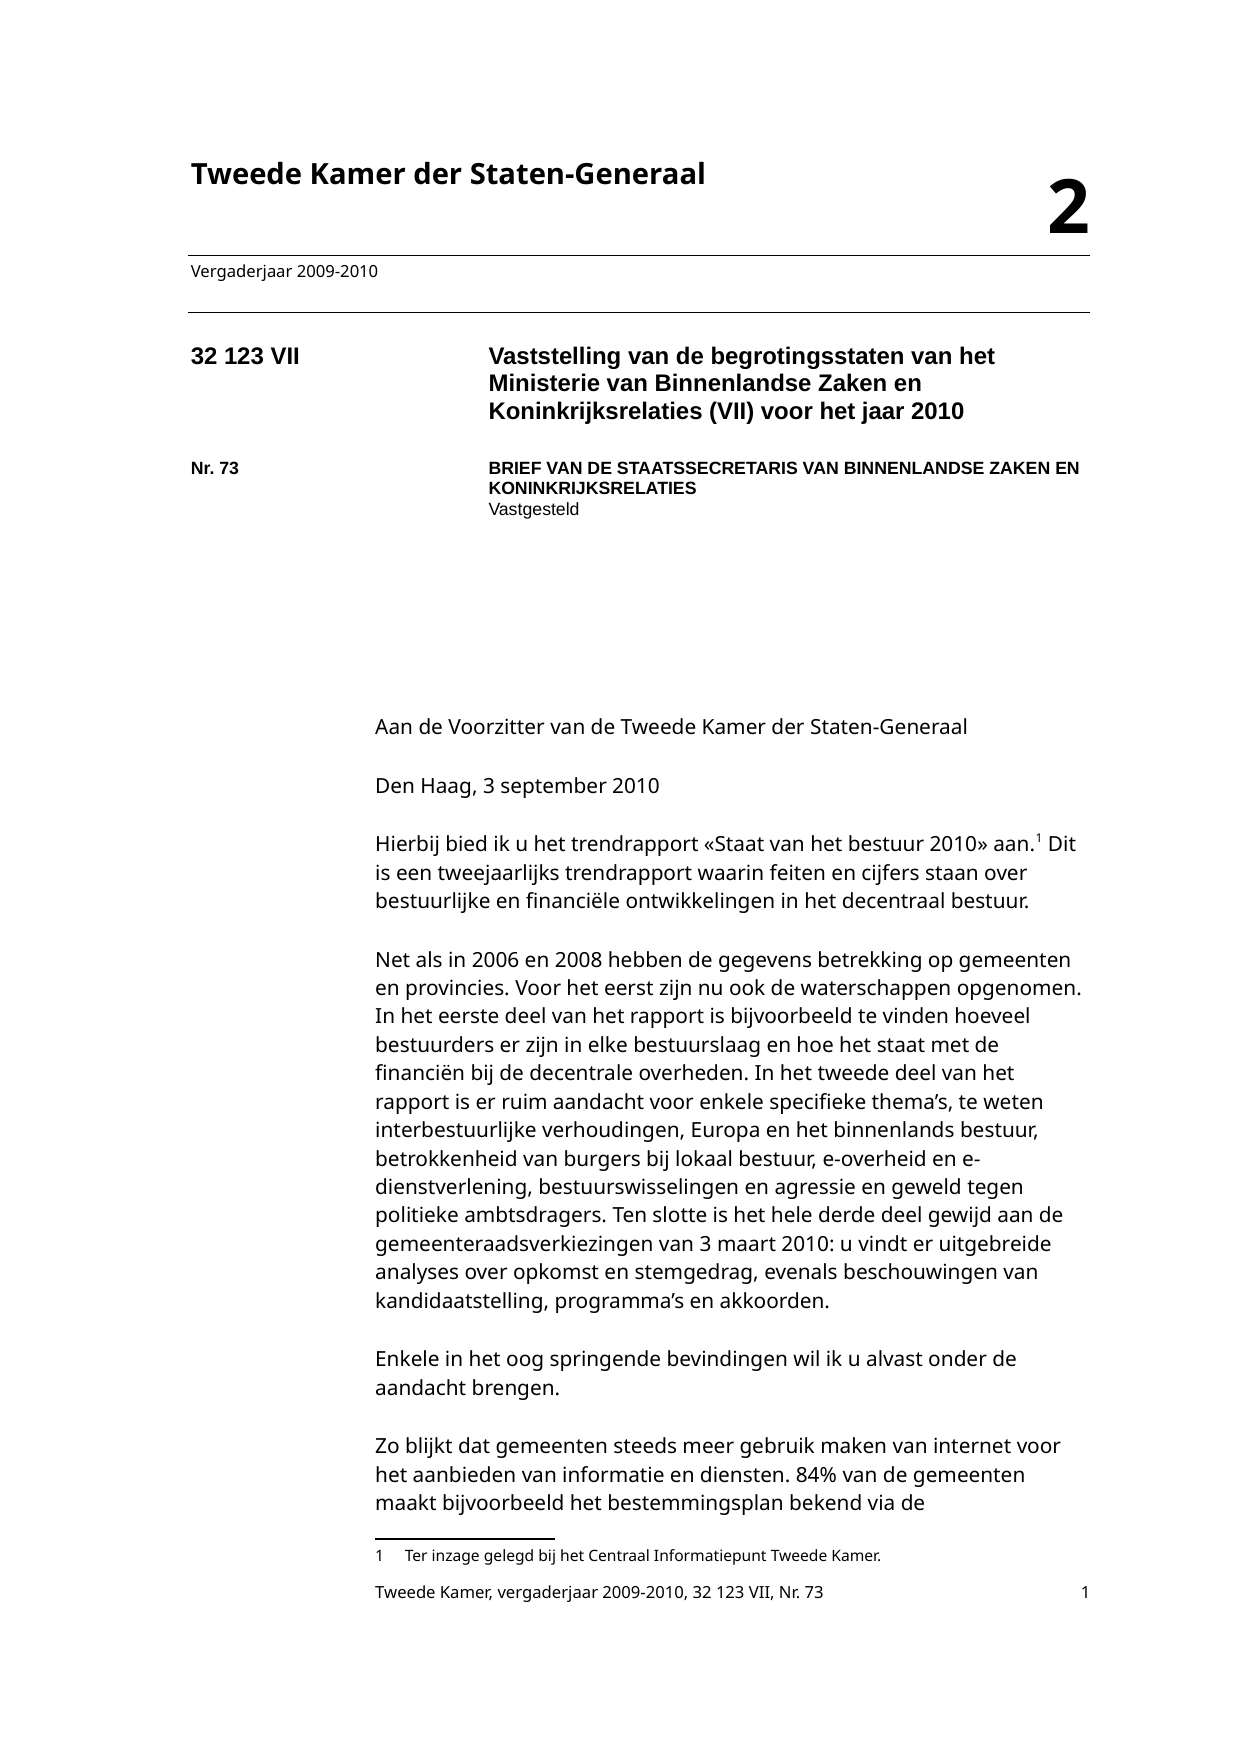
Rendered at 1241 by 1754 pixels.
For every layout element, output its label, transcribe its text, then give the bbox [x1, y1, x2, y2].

table_cell 32 123 VII [188, 339, 485, 454]
table_cell [188, 313, 485, 339]
table_header 2 [910, 150, 1090, 255]
text Zo blijkt dat gemeenten steeds meer gebruik maken van internet voor het aanbieden van informatie en diensten. 84% van de gemeenten maakt bijvoorbeeld het bestemmingsplan bekend via de [375, 1431, 1090, 1517]
text Hierbij bied ik u het trendrapport «Staat van het bestuur 2010» aan. Dit is een tweejaarlijks trendrapport waarin feiten en cijfers staan over bestuurlijke en financiële ontwikkelingen in het decentraal bestuur. [375, 829, 1090, 915]
text Net als in 2006 en 2008 hebben de gegevens betrekking op gemeenten en provincies. Voor het eerst zijn nu ook de waterschappen opgenomen. In het eerste deel van het rapport is bijvoorbeeld te vinden hoeveel bestuurders er zijn in elke bestuurslaag en hoe het staat met de financiën bij de decentrale overheden. In het tweede deel van het rapport is er ruim aandacht voor enkele specifieke thema’s, te weten interbestuurlijke verhoudingen, Europa en het binnenlands bestuur, betrokkenheid van burgers bij lokaal bestuur, e-overheid en e-dienstverlening, bestuurswisselingen en agressie en geweld tegen politieke ambtsdragers. Ten slotte is het hele derde deel gewijd aan de gemeenteraadsverkiezingen van 3 maart 2010: u vindt er uitgebreide analyses over opkomst en stemgedrag, evenals beschouwingen van kandidaatstelling, programma’s en akkoorden. [375, 945, 1090, 1314]
table_cell [485, 313, 1090, 339]
table_cell Nr. 73 [188, 455, 485, 594]
table_cell Vaststelling van de begrotingsstaten van het Ministerie van Binnenlandse Zaken en Koninkrijksrelaties (VII) voor het jaar 2010 [485, 339, 1090, 454]
text Enkele in het oog springende bevindingen wil ik u alvast onder de aandacht brengen. [375, 1344, 1090, 1401]
text Den Haag, 3 september 2010 [375, 771, 1090, 799]
table_cell Vergaderjaar 2009-2010 [188, 256, 485, 312]
text Ter inzage gelegd bij het Centraal Informatiepunt Tweede Kamer. [375, 1538, 1090, 1566]
table_header Tweede Kamer der Staten-Generaal [188, 150, 909, 255]
text Aan de Voorzitter van de Tweede Kamer der Staten-Generaal [375, 712, 1090, 741]
table_cell [485, 256, 1090, 312]
table_cell BRIEF VAN DE STAATSSECRETARIS VAN BINNENLANDSE ZAKEN EN KONINKRIJKSRELATIES Vastgesteld [485, 455, 1090, 594]
